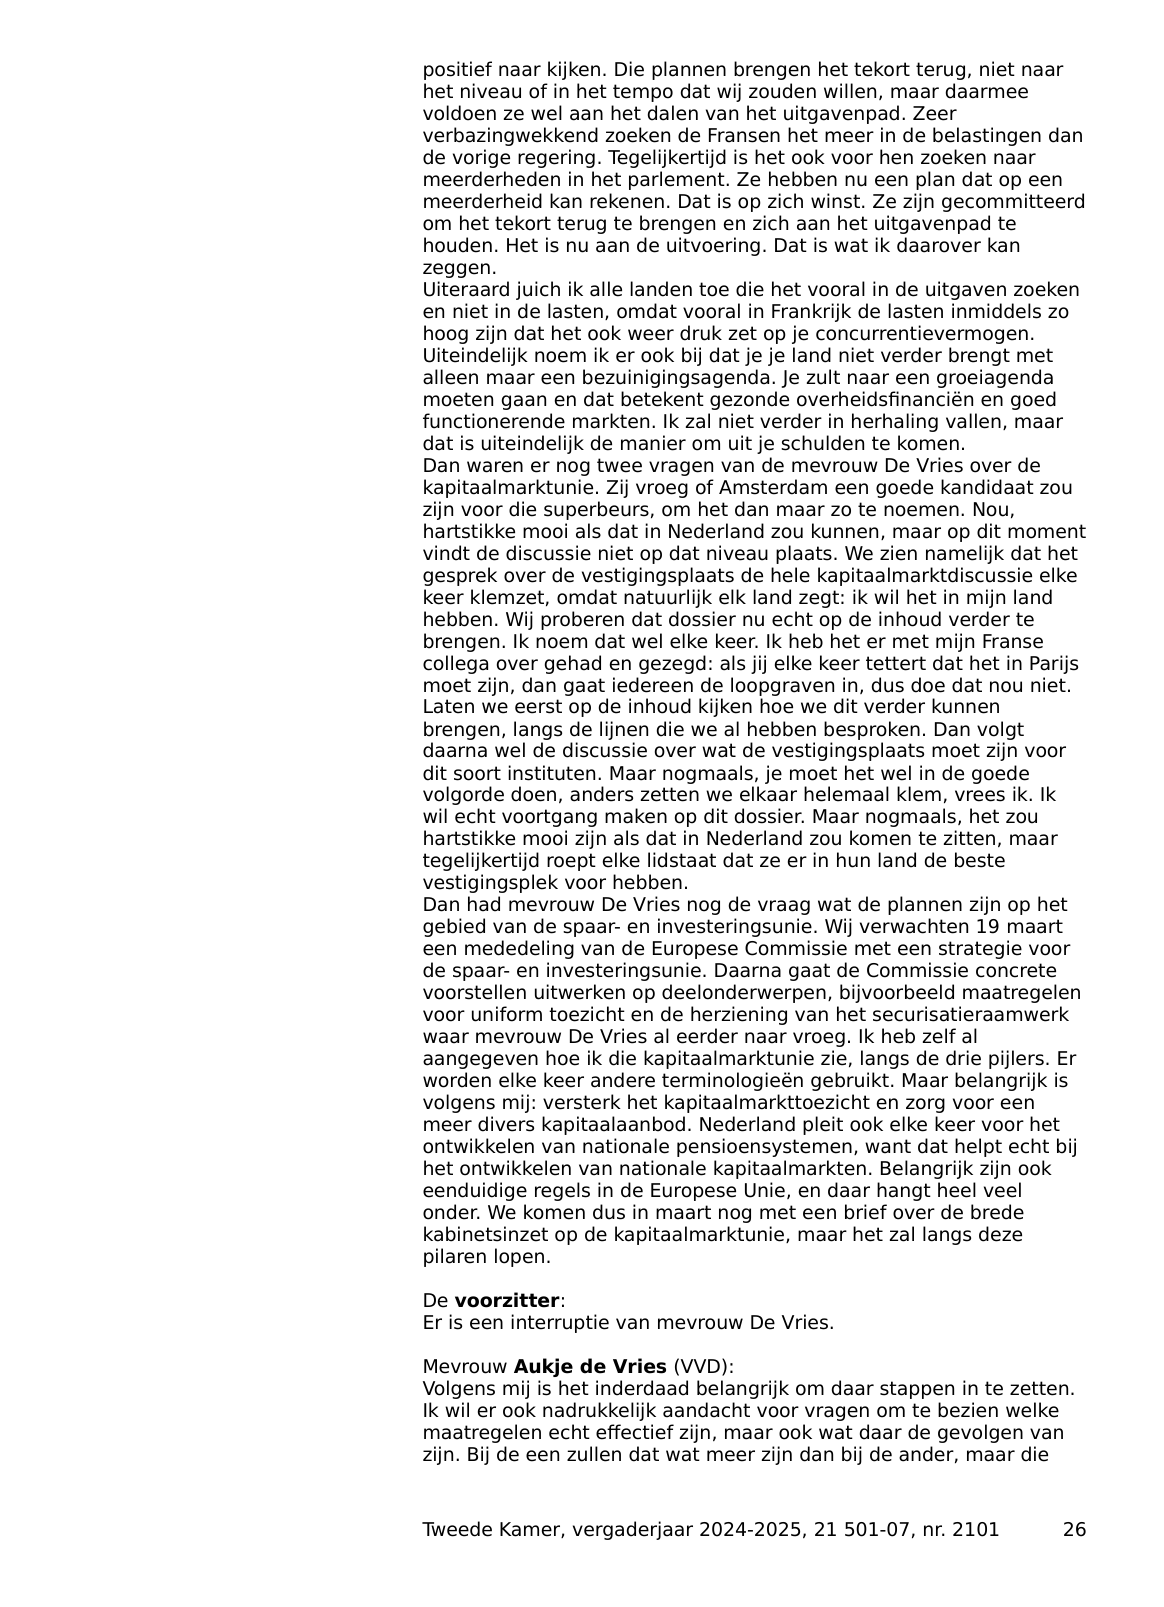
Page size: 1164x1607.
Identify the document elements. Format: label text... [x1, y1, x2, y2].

text Dan waren er nog twee vragen van de mevrouw De Vries over de kapitaalmarktunie. Zij vroeg of Amsterdam een goede kandidaat zou zijn voor die superbeurs, om het dan maar zo te noemen. Nou, hartstikke mooi als dat in Nederland zou kunnen, maar op dit moment vindt de discussie niet op dat niveau plaats. We zien namelijk dat het gesprek over de vestigingsplaats de hele kapitaalmarktdiscussie elke keer klemzet, omdat natuurlijk elk land zegt: ik wil het in mijn land hebben. Wij proberen dat dossier nu echt op de inhoud verder te brengen. Ik noem dat wel elke keer. Ik heb het er met mijn Franse collega over gehad en gezegd: als jij elke keer tettert dat het in Parijs moet zijn, dan gaat iedereen de loopgraven in, dus doe dat nou niet. [422, 455, 1087, 696]
text positief naar kijken. Die plannen brengen het tekort terug, niet naar het niveau of in het tempo dat wij zouden willen, maar daarmee voldoen ze wel aan het dalen van het uitgavenpad. Zeer verbazingwekkend zoeken de Fransen het meer in de belastingen dan de vorige regering. Tegelijkertijd is het ook voor hen zoeken naar meerderheden in het parlement. Ze hebben nu een plan dat op een meerderheid kan rekenen. Dat is op zich winst. Ze zijn gecommitteerd om het tekort terug te brengen en zich aan het uitgavenpad te houden. Het is nu aan de uitvoering. Dat is wat ik daarover kan zeggen. [422, 59, 1087, 279]
text Dan had mevrouw De Vries nog de vraag wat de plannen zijn op het gebied van de spaar- en investeringsunie. Wij verwachten 19 maart een mededeling van de Europese Commissie met een strategie voor de spaar- en investeringsunie. Daarna gaat de Commissie concrete voorstellen uitwerken op deelonderwerpen, bijvoorbeeld maatregelen voor uniform toezicht en de herziening van het securisatieraamwerk waar mevrouw De Vries al eerder naar vroeg. Ik heb zelf al aangegeven hoe ik die kapitaalmarktunie zie, langs de drie pijlers. Er worden elke keer andere terminologieën gebruikt. Maar belangrijk is volgens mij: versterk het kapitaalmarkttoezicht en zorg voor een meer divers kapitaalaanbod. Nederland pleit ook elke keer voor het ontwikkelen van nationale pensioensystemen, want dat helpt echt bij het ontwikkelen van nationale kapitaalmarkten. Belangrijk zijn ook eenduidige regels in de Europese Unie, en daar hangt heel veel onder. We komen dus in maart nog met een brief over de brede kabinetsinzet op de kapitaalmarktunie, maar het zal langs deze pilaren lopen. [422, 894, 1087, 1268]
text Mevrouw Aukje de Vries (VVD): [422, 1356, 1087, 1378]
text Er is een interruptie van mevrouw De Vries. [422, 1312, 1087, 1334]
text Laten we eerst op de inhoud kijken hoe we dit verder kunnen brengen, langs de lijnen die we al hebben besproken. Dan volgt daarna wel de discussie over wat de vestigingsplaats moet zijn voor dit soort instituten. Maar nogmaals, je moet het wel in de goede volgorde doen, anders zetten we elkaar helemaal klem, vrees ik. Ik wil echt voortgang maken op dit dossier. Maar nogmaals, het zou hartstikke mooi zijn als dat in Nederland zou komen te zitten, maar tegelijkertijd roept elke lidstaat dat ze er in hun land de beste vestigingsplek voor hebben. [422, 696, 1087, 894]
text Uiteraard juich ik alle landen toe die het vooral in de uitgaven zoeken en niet in de lasten, omdat vooral in Frankrijk de lasten inmiddels zo hoog zijn dat het ook weer druk zet op je concurrentievermogen. Uiteindelijk noem ik er ook bij dat je je land niet verder brengt met alleen maar een bezuinigingsagenda. Je zult naar een groeiagenda moeten gaan en dat betekent gezonde overheidsfinanciën en goed functionerende markten. Ik zal niet verder in herhaling vallen, maar dat is uiteindelijk de manier om uit je schulden te komen. [422, 279, 1087, 455]
text De voorzitter: [422, 1290, 1087, 1312]
text Volgens mij is het inderdaad belangrijk om daar stappen in te zetten. Ik wil er ook nadrukkelijk aandacht voor vragen om te bezien welke maatregelen echt effectief zijn, maar ook wat daar de gevolgen van zijn. Bij de een zullen dat wat meer zijn dan bij de ander, maar die [422, 1378, 1087, 1466]
